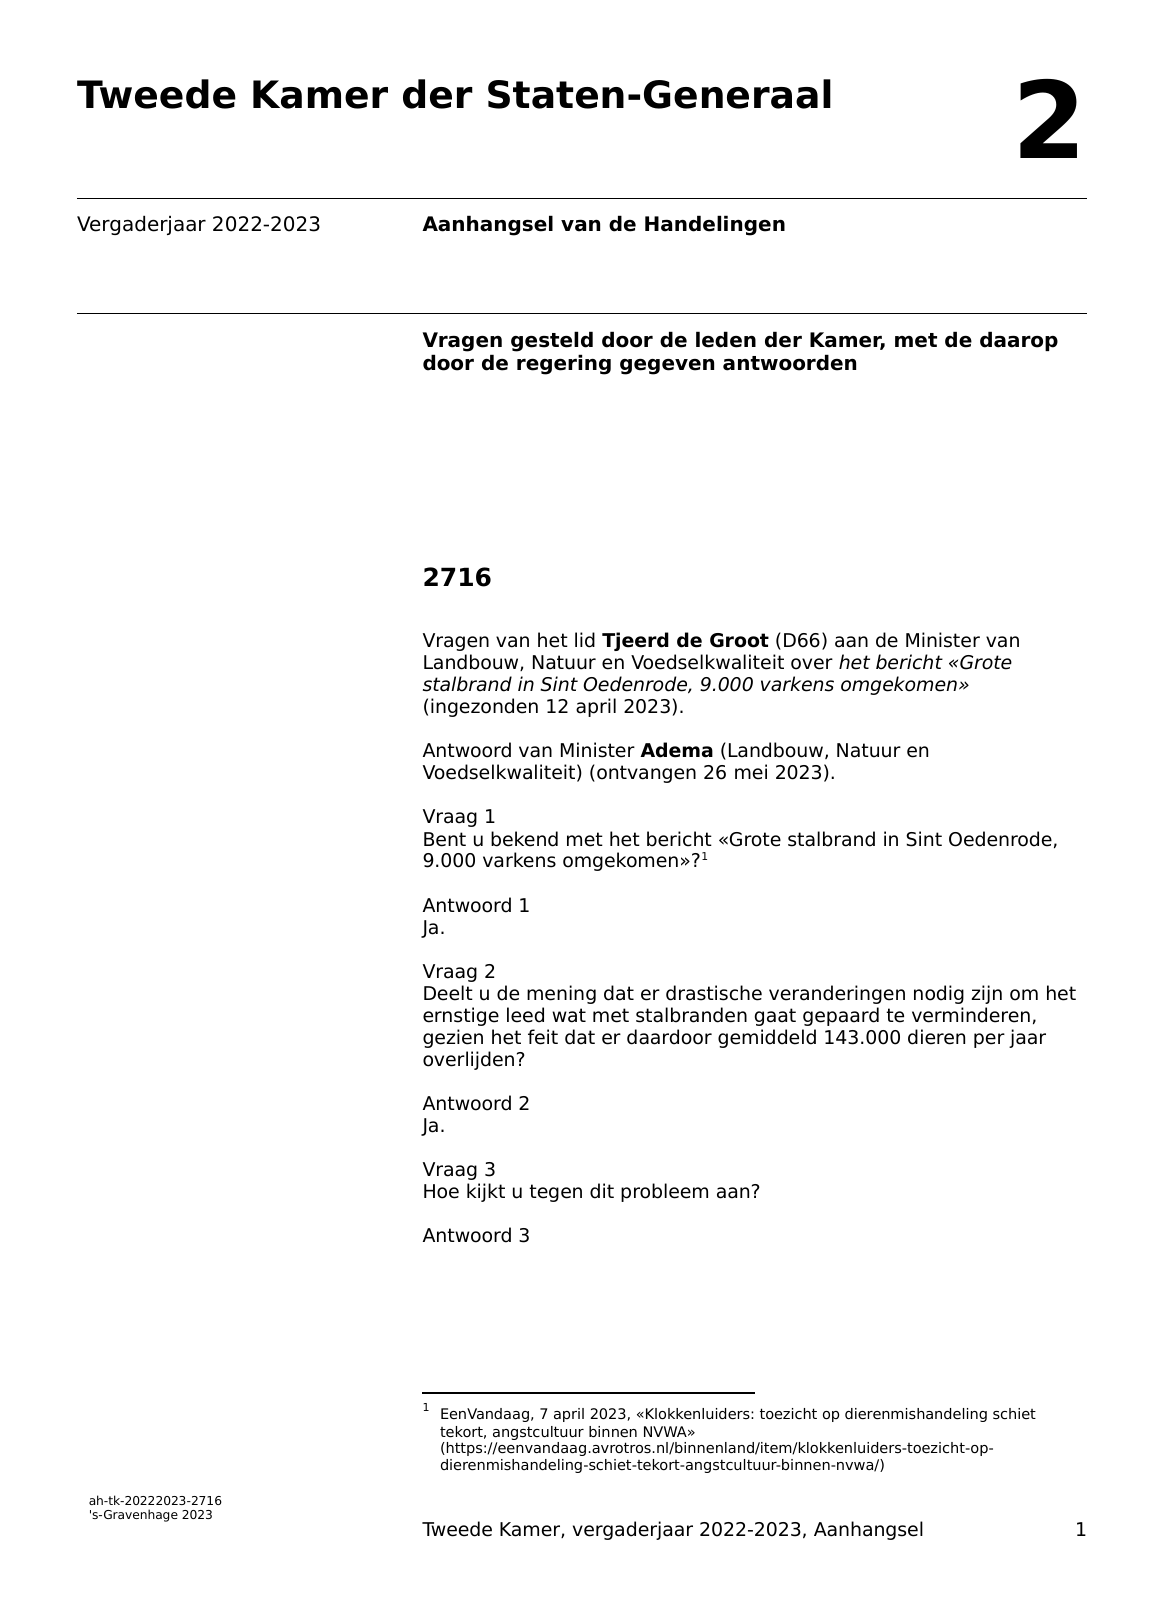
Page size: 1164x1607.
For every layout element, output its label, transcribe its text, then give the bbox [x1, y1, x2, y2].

text Ja. [422, 917, 1087, 938]
text Bent u bekend met het bericht «Grote stalbrand in Sint Oedenrode, 9.000 varkens omgekomen»? [422, 828, 1087, 872]
table_header 2 [886, 59, 1087, 198]
text 2716 [422, 563, 1087, 592]
table_cell [77, 314, 422, 375]
text Vraag 2 [422, 961, 1087, 983]
text Antwoord van Minister Adema (Landbouw, Natuur en Voedselkwaliteit) (ontvangen 26 mei 2023). [422, 740, 1087, 784]
text 's-Gravenhage 2023 [88, 1508, 323, 1522]
text Vraag 1 [422, 806, 1087, 828]
text Vraag 3 [422, 1159, 1087, 1181]
table_header Tweede Kamer der Staten-Generaal [77, 59, 886, 198]
table_cell Aanhangsel van de Handelingen [422, 199, 1087, 313]
text EenVandaag, 7 april 2023, «Klokkenluiders: toezicht op dierenmishandeling schiet tekort, angstcultuur binnen NVWA» (https://eenvandaag.avrotros.nl/binnenland/item/klokkenluiders-toezicht-op-dierenmishandeling-schiet-tekort-angstcultuur-binnen-nvwa/) [422, 1402, 1087, 1474]
text Antwoord 3 [422, 1225, 1087, 1247]
text Hoe kijkt u tegen dit probleem aan? [422, 1181, 1087, 1203]
text Antwoord 1 [422, 894, 1087, 917]
text Ja. [422, 1115, 1087, 1137]
text ah-tk-20222023-2716 [88, 1494, 323, 1508]
table_cell Vragen gesteld door de leden der Kamer, met de daarop door de regering gegeven antwoorden [422, 314, 1087, 375]
table_cell Vergaderjaar 2022-2023 [77, 199, 422, 313]
text Antwoord 2 [422, 1093, 1087, 1115]
text Deelt u de mening dat er drastische veranderingen nodig zijn om het ernstige leed wat met stalbranden gaat gepaard te verminderen, gezien het feit dat er daardoor gemiddeld 143.000 dieren per jaar overlijden? [422, 983, 1087, 1071]
text Vragen van het lid Tjeerd de Groot (D66) aan de Minister van Landbouw, Natuur en Voedselkwaliteit over het bericht «Grote stalbrand in Sint Oedenrode, 9.000 varkens omgekomen» (ingezonden 12 april 2023). [422, 630, 1087, 718]
